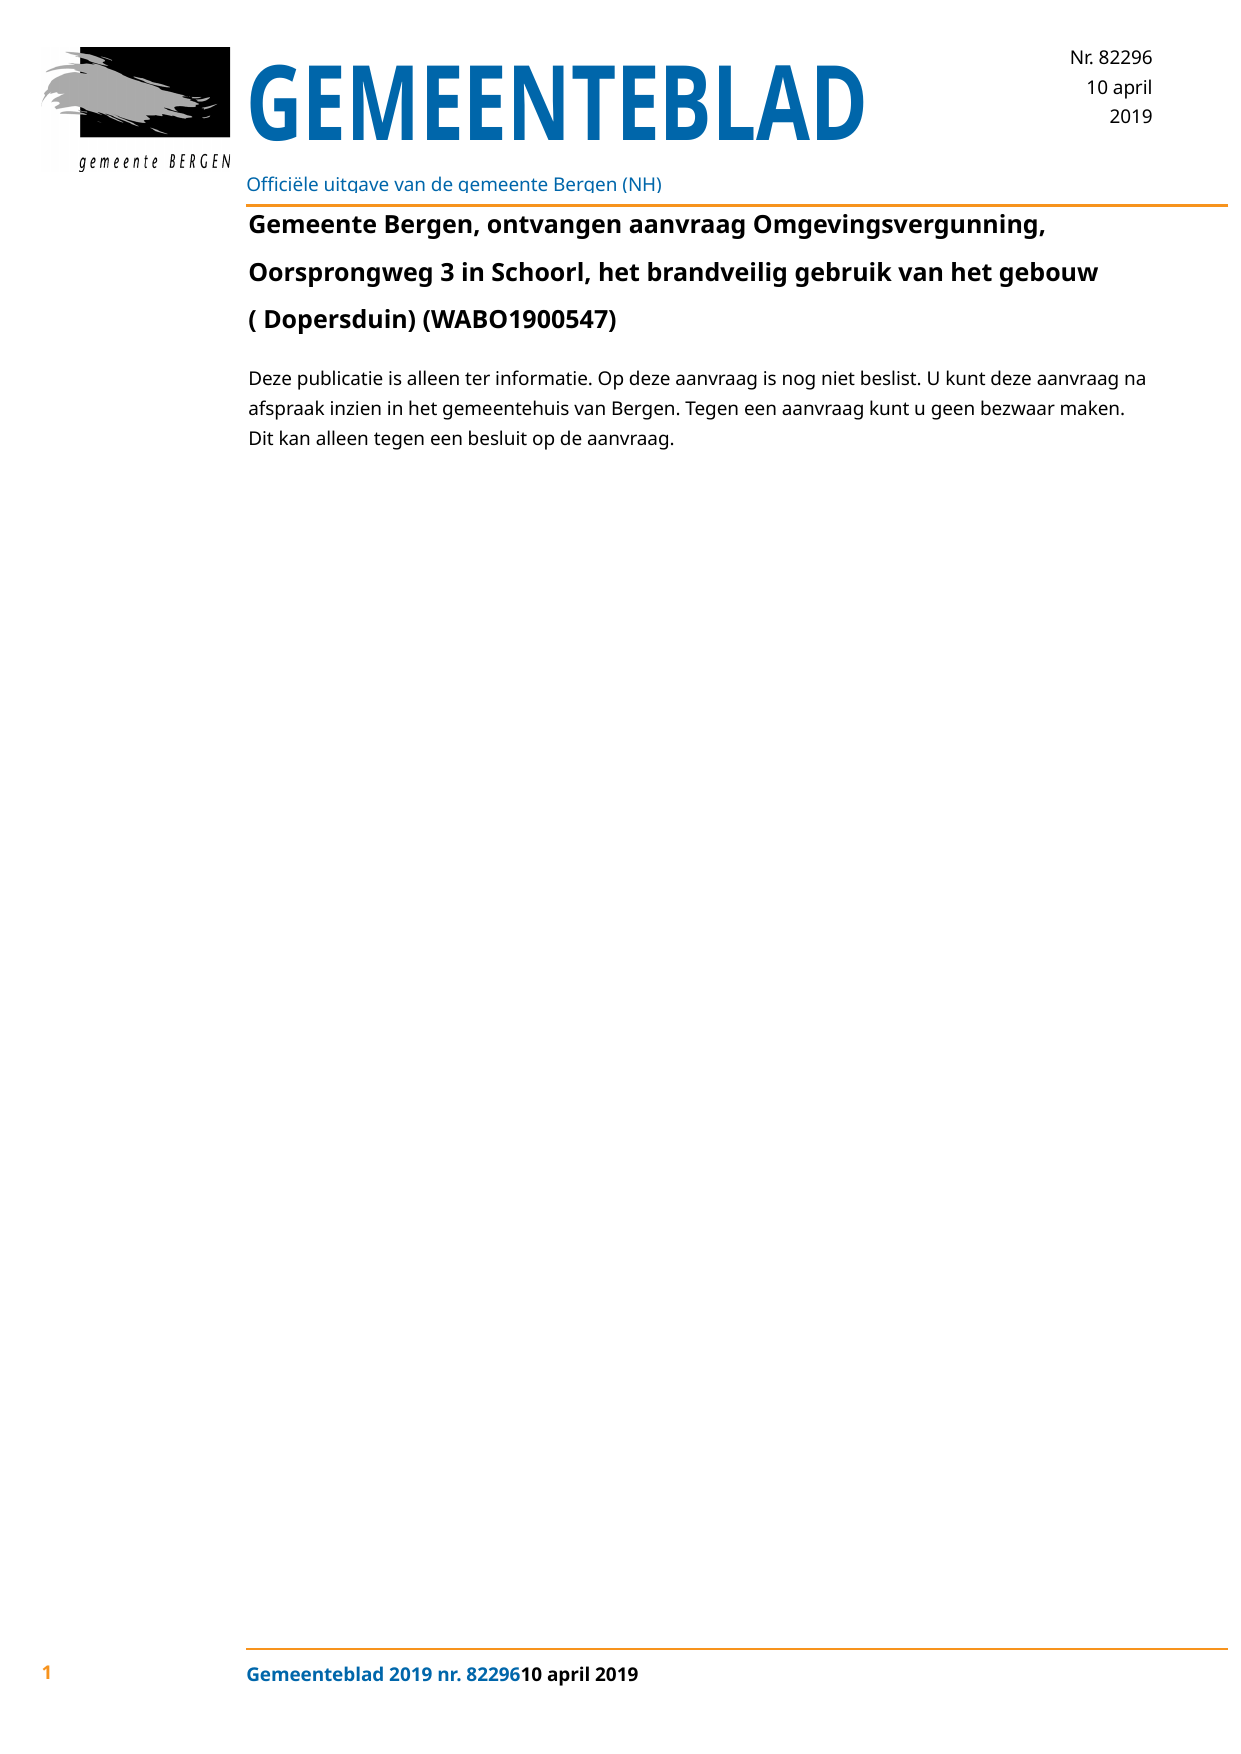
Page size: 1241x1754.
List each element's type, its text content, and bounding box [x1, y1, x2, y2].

picture [41, 47, 231, 172]
text Gemeente Bergen, ontvangen aanvraag Omgevingsvergunning, Oorsprongweg 3 in Schoorl, het brandveilig gebruik van het gebouw ( Dopersduin) (WABO1900547) [248, 207, 1152, 336]
text Deze publicatie is alleen ter informatie. Op deze aanvraag is nog niet beslist. U kunt deze aanvraag na afspraak inzien in het gemeentehuis van Bergen. Tegen een aanvraag kunt u geen bezwaar maken. Dit kan alleen tegen een besluit op de aanvraag. [248, 366, 1152, 450]
